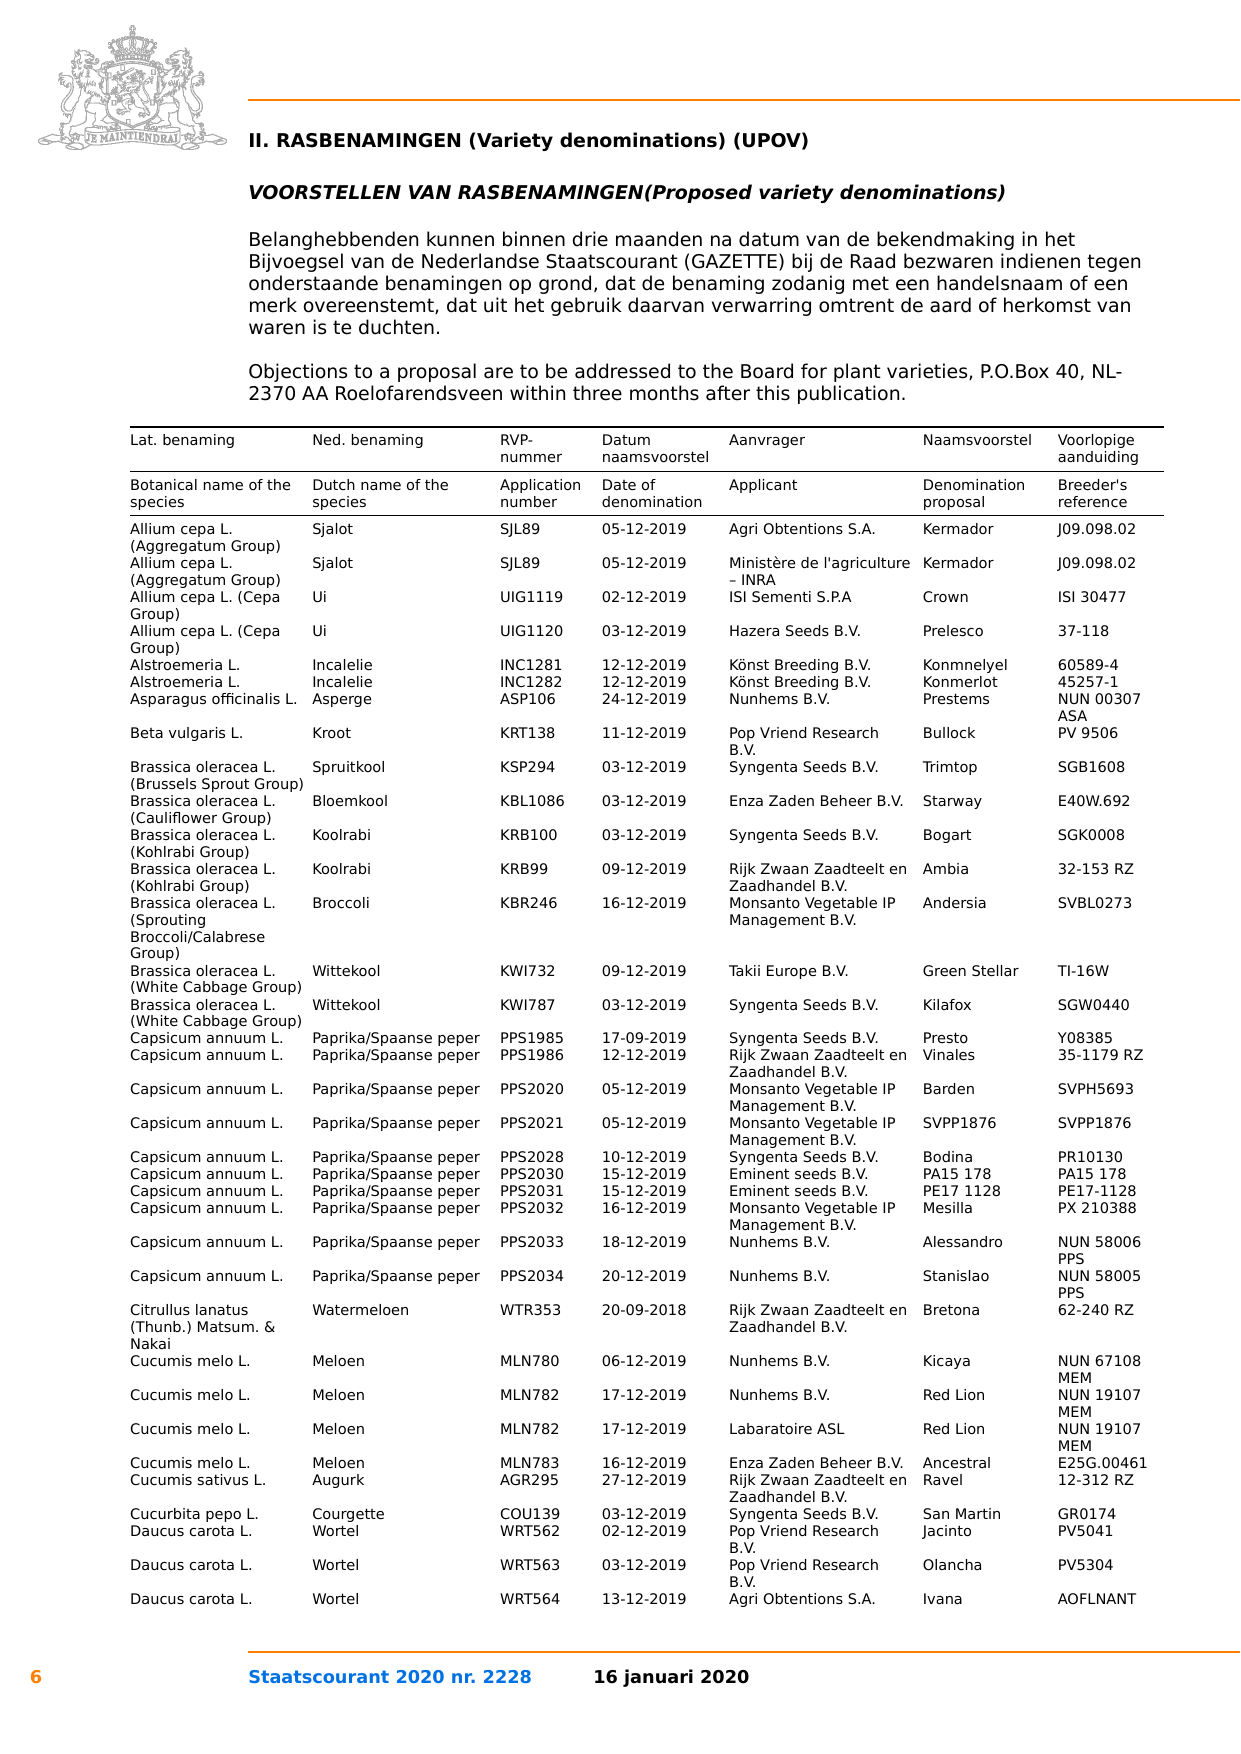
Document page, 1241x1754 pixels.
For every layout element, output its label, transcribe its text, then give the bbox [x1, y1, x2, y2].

table_cell PV 9506 [1052, 725, 1163, 759]
table_cell Red Lion [917, 1387, 1052, 1421]
table_cell NUN 19107 MEM [1052, 1421, 1163, 1455]
table_cell KRB100 [494, 827, 596, 861]
table_cell 17-09-2019 [596, 1030, 723, 1047]
table_cell 60589-4 [1052, 657, 1163, 674]
table_cell Courgette [306, 1506, 494, 1523]
table_cell Brassica oleracea L. (Cauliflower Group) [130, 793, 306, 827]
table_cell Paprika/Spaanse peper [306, 1183, 494, 1200]
table_cell Cucumis melo L. [130, 1387, 306, 1421]
table_cell Wortel [306, 1557, 494, 1591]
table_cell Syngenta Seeds B.V. [723, 1149, 917, 1166]
table_cell Ambia [917, 861, 1052, 894]
table_cell PPS2020 [494, 1081, 596, 1115]
table_cell Crown [917, 589, 1052, 623]
table_cell NUN 58005 PPS [1052, 1268, 1163, 1302]
table_cell Sjalot [306, 555, 494, 589]
table_cell SVPP1876 [917, 1115, 1052, 1149]
table_cell 06-12-2019 [596, 1353, 723, 1387]
table_cell Capsicum annuum L. [130, 1268, 306, 1302]
table_cell Kilafox [917, 996, 1052, 1030]
table_cell Ui [306, 623, 494, 657]
table_cell Eminent seeds B.V. [723, 1183, 917, 1200]
table_cell Olancha [917, 1557, 1052, 1591]
table_cell Nunhems B.V. [723, 691, 917, 725]
table_cell 05-12-2019 [596, 516, 723, 555]
table_cell PA15 178 [917, 1166, 1052, 1183]
table_cell Pop Vriend Research B.V. [723, 1523, 917, 1557]
table_cell Agri Obtentions S.A. [723, 516, 917, 555]
table_cell 05-12-2019 [596, 1115, 723, 1149]
table_cell Konmerlot [917, 674, 1052, 691]
table_cell SGW0440 [1052, 996, 1163, 1030]
table_cell Monsanto Vegetable IP Management B.V. [723, 1115, 917, 1149]
table_cell Enza Zaden Beheer B.V. [723, 793, 917, 827]
table_cell PPS1986 [494, 1047, 596, 1081]
table_cell SGB1608 [1052, 759, 1163, 793]
table_cell AOFLNANT [1052, 1591, 1163, 1608]
table_cell KSP294 [494, 759, 596, 793]
table_cell INC1282 [494, 674, 596, 691]
table_cell KBR246 [494, 895, 596, 962]
table_cell San Martin [917, 1506, 1052, 1523]
table_cell Presto [917, 1030, 1052, 1047]
table_cell WRT563 [494, 1557, 596, 1591]
table_cell 03-12-2019 [596, 1557, 723, 1591]
table_cell Jacinto [917, 1523, 1052, 1557]
table_cell J09.098.02 [1052, 555, 1163, 589]
table_header RVP-nummer [494, 428, 596, 471]
text Objections to a proposal are to be addressed to the Board for plant varieties, P.O.Box 40, NL-2370 AA Roelofarendsveen within three months after this publication. [248, 361, 1163, 404]
table_cell 15-12-2019 [596, 1166, 723, 1183]
table_cell 09-12-2019 [596, 963, 723, 996]
table_cell SJL89 [494, 516, 596, 555]
table_cell 03-12-2019 [596, 793, 723, 827]
table_cell Andersia [917, 895, 1052, 962]
table_cell Syngenta Seeds B.V. [723, 1506, 917, 1523]
table_cell 24-12-2019 [596, 691, 723, 725]
table_cell Monsanto Vegetable IP Management B.V. [723, 895, 917, 962]
table_cell PPS2031 [494, 1183, 596, 1200]
table_cell PPS2028 [494, 1149, 596, 1166]
table_cell Allium cepa L. (Cepa Group) [130, 623, 306, 657]
table_cell Bodina [917, 1149, 1052, 1166]
table_cell PA15 178 [1052, 1166, 1163, 1183]
table_cell Alstroemeria L. [130, 657, 306, 674]
table_cell Syngenta Seeds B.V. [723, 996, 917, 1030]
table_cell Capsicum annuum L. [130, 1115, 306, 1149]
table_cell Applicant [723, 472, 917, 515]
table_cell WRT562 [494, 1523, 596, 1557]
table_cell Koolrabi [306, 827, 494, 861]
table_cell 16-12-2019 [596, 1200, 723, 1234]
table_cell Labaratoire ASL [723, 1421, 917, 1455]
table_cell 12-12-2019 [596, 674, 723, 691]
table_cell Könst Breeding B.V. [723, 674, 917, 691]
table_cell 62-240 RZ [1052, 1302, 1163, 1353]
table_cell Watermeloen [306, 1302, 494, 1353]
table_cell Koolrabi [306, 861, 494, 894]
table_cell 17-12-2019 [596, 1421, 723, 1455]
table_cell Prelesco [917, 623, 1052, 657]
table_header Lat. benaming [130, 428, 306, 471]
table_cell PPS2021 [494, 1115, 596, 1149]
table_cell 37-118 [1052, 623, 1163, 657]
table_cell Kermador [917, 516, 1052, 555]
table_cell SVPH5693 [1052, 1081, 1163, 1115]
table_cell KRB99 [494, 861, 596, 894]
table_cell Ancestral [917, 1455, 1052, 1472]
table_cell 32-153 RZ [1052, 861, 1163, 894]
table_cell Monsanto Vegetable IP Management B.V. [723, 1081, 917, 1115]
table_cell Stanislao [917, 1268, 1052, 1302]
table_cell Pop Vriend Research B.V. [723, 725, 917, 759]
table_cell ASP106 [494, 691, 596, 725]
table_cell Capsicum annuum L. [130, 1183, 306, 1200]
table_cell 16-12-2019 [596, 1455, 723, 1472]
table_cell Mesilla [917, 1200, 1052, 1234]
table_cell Denomination proposal [917, 472, 1052, 515]
table_cell E40W.692 [1052, 793, 1163, 827]
table_cell 12-12-2019 [596, 1047, 723, 1081]
table_cell Kicaya [917, 1353, 1052, 1387]
table_cell PR10130 [1052, 1149, 1163, 1166]
table_cell KWI732 [494, 963, 596, 996]
table_cell 02-12-2019 [596, 1523, 723, 1557]
table_cell Cucumis melo L. [130, 1455, 306, 1472]
table_cell PPS2034 [494, 1268, 596, 1302]
table_cell Syngenta Seeds B.V. [723, 759, 917, 793]
table_cell 17-12-2019 [596, 1387, 723, 1421]
table_cell Cucumis sativus L. [130, 1472, 306, 1506]
table_cell 16-12-2019 [596, 895, 723, 962]
table_cell Incalelie [306, 657, 494, 674]
table_cell Nunhems B.V. [723, 1234, 917, 1268]
table_header Datum naamsvoorstel [596, 428, 723, 471]
table_cell Application number [494, 472, 596, 515]
table_cell Barden [917, 1081, 1052, 1115]
table_cell 27-12-2019 [596, 1472, 723, 1506]
table_cell Rijk Zwaan Zaadteelt en Zaadhandel B.V. [723, 861, 917, 894]
table_cell Paprika/Spaanse peper [306, 1047, 494, 1081]
table_cell Capsicum annuum L. [130, 1149, 306, 1166]
table_cell Wortel [306, 1591, 494, 1608]
table_cell 18-12-2019 [596, 1234, 723, 1268]
table_header Voorlopige aanduiding [1052, 428, 1163, 471]
table_cell Brassica oleracea L. (Kohlrabi Group) [130, 827, 306, 861]
table_cell Sjalot [306, 516, 494, 555]
table_cell Wittekool [306, 963, 494, 996]
table_cell Alessandro [917, 1234, 1052, 1268]
table_cell ISI Sementi S.P.A [723, 589, 917, 623]
table_cell Hazera Seeds B.V. [723, 623, 917, 657]
table_cell Nunhems B.V. [723, 1387, 917, 1421]
table_cell NUN 00307 ASA [1052, 691, 1163, 725]
table_cell Allium cepa L. (Aggregatum Group) [130, 516, 306, 555]
table_cell Bloemkool [306, 793, 494, 827]
table_cell Asperge [306, 691, 494, 725]
table_cell Ministère de l'agriculture – INRA [723, 555, 917, 589]
table_cell Brassica oleracea L. (Sprouting Broccoli/Calabrese Group) [130, 895, 306, 962]
table_cell PPS1985 [494, 1030, 596, 1047]
table_cell 10-12-2019 [596, 1149, 723, 1166]
table_cell 12-312 RZ [1052, 1472, 1163, 1506]
table_cell Wittekool [306, 996, 494, 1030]
table_cell WRT564 [494, 1591, 596, 1608]
table_cell Ivana [917, 1591, 1052, 1608]
table_cell Botanical name of the species [130, 472, 306, 515]
table_cell COU139 [494, 1506, 596, 1523]
table_header Aanvrager [723, 428, 917, 471]
table_cell Broccoli [306, 895, 494, 962]
table_cell Brassica oleracea L. (Brussels Sprout Group) [130, 759, 306, 793]
table_cell Daucus carota L. [130, 1523, 306, 1557]
table_cell Green Stellar [917, 963, 1052, 996]
table_cell Meloen [306, 1387, 494, 1421]
table_cell MLN783 [494, 1455, 596, 1472]
table_cell 35-1179 RZ [1052, 1047, 1163, 1081]
table_cell UIG1119 [494, 589, 596, 623]
table_cell 02-12-2019 [596, 589, 723, 623]
table_cell Capsicum annuum L. [130, 1030, 306, 1047]
table_cell TI-16W [1052, 963, 1163, 996]
table_cell Y08385 [1052, 1030, 1163, 1047]
table_cell Syngenta Seeds B.V. [723, 1030, 917, 1047]
table_cell Capsicum annuum L. [130, 1081, 306, 1115]
table_cell Paprika/Spaanse peper [306, 1030, 494, 1047]
table_cell PE17-1128 [1052, 1183, 1163, 1200]
table_cell E25G.00461 [1052, 1455, 1163, 1472]
table_cell 03-12-2019 [596, 1506, 723, 1523]
table_cell Asparagus officinalis L. [130, 691, 306, 725]
table_cell 09-12-2019 [596, 861, 723, 894]
table_cell Kermador [917, 555, 1052, 589]
table_cell Bullock [917, 725, 1052, 759]
table_cell KWI787 [494, 996, 596, 1030]
table_cell Syngenta Seeds B.V. [723, 827, 917, 861]
table_cell 45257-1 [1052, 674, 1163, 691]
table_cell PPS2032 [494, 1200, 596, 1234]
table_cell Cucurbita pepo L. [130, 1506, 306, 1523]
table_cell KBL1086 [494, 793, 596, 827]
table_cell Paprika/Spaanse peper [306, 1149, 494, 1166]
table_cell Meloen [306, 1421, 494, 1455]
table_cell NUN 67108 MEM [1052, 1353, 1163, 1387]
table_cell NUN 19107 MEM [1052, 1387, 1163, 1421]
table_cell Konmnelyel [917, 657, 1052, 674]
table_header Ned. benaming [306, 428, 494, 471]
table_cell 20-12-2019 [596, 1268, 723, 1302]
table_cell Bogart [917, 827, 1052, 861]
table_cell 13-12-2019 [596, 1591, 723, 1608]
table_cell Nunhems B.V. [723, 1268, 917, 1302]
table_cell Augurk [306, 1472, 494, 1506]
table_cell MLN782 [494, 1421, 596, 1455]
table_cell Paprika/Spaanse peper [306, 1115, 494, 1149]
table_cell Capsicum annuum L. [130, 1166, 306, 1183]
table_cell PPS2030 [494, 1166, 596, 1183]
table_cell AGR295 [494, 1472, 596, 1506]
table_cell 12-12-2019 [596, 657, 723, 674]
table_cell Brassica oleracea L. (White Cabbage Group) [130, 996, 306, 1030]
table_cell Rijk Zwaan Zaadteelt en Zaadhandel B.V. [723, 1472, 917, 1506]
table_cell Meloen [306, 1455, 494, 1472]
table_cell MLN780 [494, 1353, 596, 1387]
table_cell Capsicum annuum L. [130, 1047, 306, 1081]
table_cell ISI 30477 [1052, 589, 1163, 623]
table_cell WTR353 [494, 1302, 596, 1353]
table_cell Paprika/Spaanse peper [306, 1234, 494, 1268]
table_cell Paprika/Spaanse peper [306, 1268, 494, 1302]
table_cell Cucumis melo L. [130, 1421, 306, 1455]
table_cell Agri Obtentions S.A. [723, 1591, 917, 1608]
subtitle II. RASBENAMINGEN (Variety denominations) (UPOV) [248, 130, 1163, 152]
table_cell SVPP1876 [1052, 1115, 1163, 1149]
table_cell Brassica oleracea L. (White Cabbage Group) [130, 963, 306, 996]
table_cell Allium cepa L. (Aggregatum Group) [130, 555, 306, 589]
table_cell Paprika/Spaanse peper [306, 1166, 494, 1183]
table_cell Brassica oleracea L. (Kohlrabi Group) [130, 861, 306, 894]
table_cell Rijk Zwaan Zaadteelt en Zaadhandel B.V. [723, 1047, 917, 1081]
table_cell Prestems [917, 691, 1052, 725]
table_cell 03-12-2019 [596, 759, 723, 793]
table_cell 05-12-2019 [596, 1081, 723, 1115]
table_cell Vinales [917, 1047, 1052, 1081]
table_cell PV5304 [1052, 1557, 1163, 1591]
table_cell 11-12-2019 [596, 725, 723, 759]
table_cell Incalelie [306, 674, 494, 691]
table_cell NUN 58006 PPS [1052, 1234, 1163, 1268]
table_cell Dutch name of the species [306, 472, 494, 515]
table_cell Enza Zaden Beheer B.V. [723, 1455, 917, 1472]
table_cell PV5041 [1052, 1523, 1163, 1557]
table_cell Allium cepa L. (Cepa Group) [130, 589, 306, 623]
table_cell SVBL0273 [1052, 895, 1163, 962]
table_cell INC1281 [494, 657, 596, 674]
table_cell 03-12-2019 [596, 827, 723, 861]
table_cell Pop Vriend Research B.V. [723, 1557, 917, 1591]
table_cell Trimtop [917, 759, 1052, 793]
table_cell UIG1120 [494, 623, 596, 657]
table_header Naamsvoorstel [917, 428, 1052, 471]
table_cell Breeder's reference [1052, 472, 1163, 515]
table_cell Spruitkool [306, 759, 494, 793]
table_cell Ui [306, 589, 494, 623]
text Belanghebbenden kunnen binnen drie maanden na datum van de bekendmaking in het Bijvoegsel van de Nederlandse Staatscourant (GAZETTE) bij de Raad bezwaren indienen tegen onderstaande benamingen op grond, dat de benaming zodanig met een handelsnaam of een merk overeenstemt, dat uit het gebruik daarvan verwarring omtrent de aard of herkomst van waren is te duchten. [248, 229, 1163, 339]
table_cell PE17 1128 [917, 1183, 1052, 1200]
table_cell Rijk Zwaan Zaadteelt en Zaadhandel B.V. [723, 1302, 917, 1353]
table_cell Bretona [917, 1302, 1052, 1353]
table_cell Citrullus lanatus (Thunb.) Matsum. & Nakai [130, 1302, 306, 1353]
table_cell Daucus carota L. [130, 1591, 306, 1608]
table_cell Ravel [917, 1472, 1052, 1506]
table_cell Eminent seeds B.V. [723, 1166, 917, 1183]
table_cell Nunhems B.V. [723, 1353, 917, 1387]
table_cell Takii Europe B.V. [723, 963, 917, 996]
table_cell Beta vulgaris L. [130, 725, 306, 759]
table_cell 03-12-2019 [596, 623, 723, 657]
table_cell Red Lion [917, 1421, 1052, 1455]
table_cell Wortel [306, 1523, 494, 1557]
table_cell Daucus carota L. [130, 1557, 306, 1591]
table_cell Starway [917, 793, 1052, 827]
table_cell Könst Breeding B.V. [723, 657, 917, 674]
table_cell KRT138 [494, 725, 596, 759]
table_cell Cucumis melo L. [130, 1353, 306, 1387]
table_cell Capsicum annuum L. [130, 1200, 306, 1234]
table_cell SGK0008 [1052, 827, 1163, 861]
table_cell 05-12-2019 [596, 555, 723, 589]
table_cell SJL89 [494, 555, 596, 589]
picture [38, 25, 227, 150]
table_cell 03-12-2019 [596, 996, 723, 1030]
table_cell Paprika/Spaanse peper [306, 1200, 494, 1234]
table_cell PPS2033 [494, 1234, 596, 1268]
table_cell GR0174 [1052, 1506, 1163, 1523]
table_cell PX 210388 [1052, 1200, 1163, 1234]
table_cell Capsicum annuum L. [130, 1234, 306, 1268]
table_cell Alstroemeria L. [130, 674, 306, 691]
table_cell Monsanto Vegetable IP Management B.V. [723, 1200, 917, 1234]
table_cell Meloen [306, 1353, 494, 1387]
subtitle VOORSTELLEN VAN RASBENAMINGEN(Proposed variety denominations) [248, 182, 1163, 204]
table_cell Date of denomination [596, 472, 723, 515]
table_cell 20-09-2018 [596, 1302, 723, 1353]
table_cell MLN782 [494, 1387, 596, 1421]
table_cell J09.098.02 [1052, 516, 1163, 555]
table_cell 15-12-2019 [596, 1183, 723, 1200]
table_cell Paprika/Spaanse peper [306, 1081, 494, 1115]
table_cell Kroot [306, 725, 494, 759]
